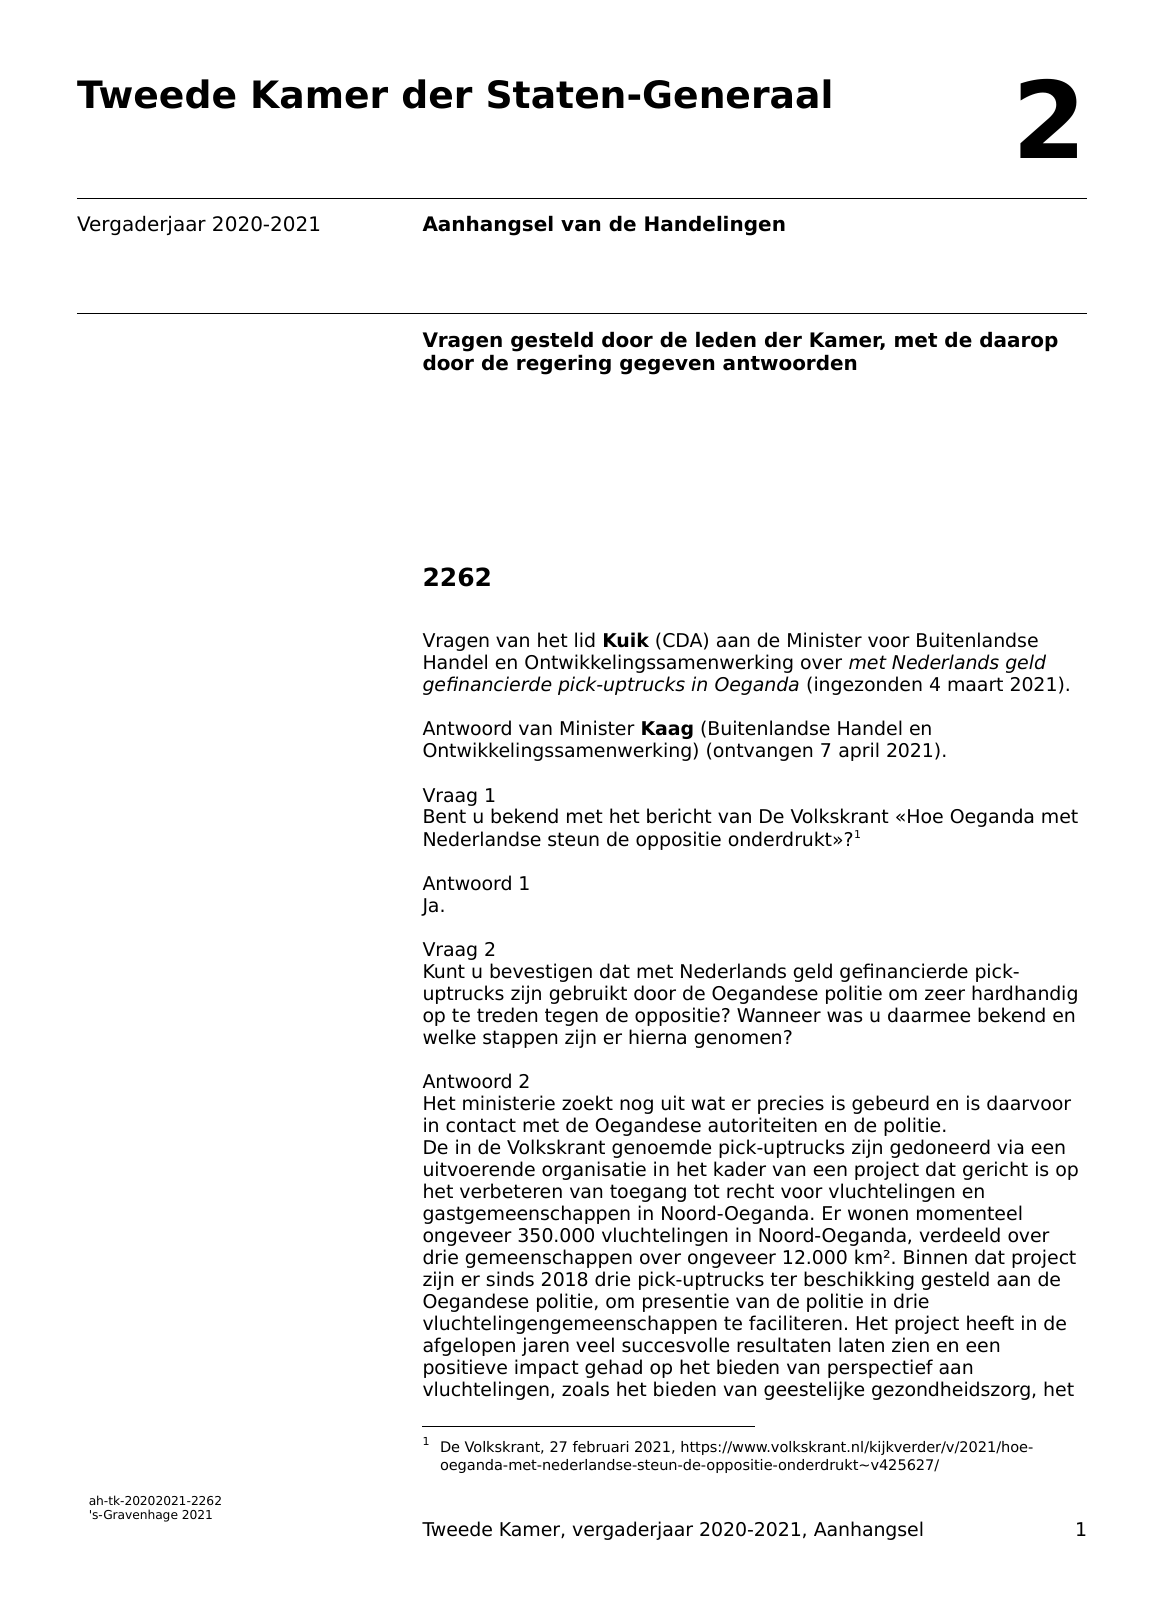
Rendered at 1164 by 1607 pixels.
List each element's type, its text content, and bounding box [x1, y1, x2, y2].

text De Volkskrant, 27 februari 2021, https://www.volkskrant.nl/kijkverder/v/2021/hoe-oeganda-met-nederlandse-steun-de-oppositie-onderdrukt~v425627/ [422, 1435, 1087, 1474]
table_cell Aanhangsel van de Handelingen [422, 199, 1087, 313]
text 's-Gravenhage 2021 [88, 1508, 323, 1522]
text Bent u bekend met het bericht van De Volkskrant «Hoe Oeganda met Nederlandse steun de oppositie onderdrukt»? [422, 806, 1087, 850]
text 2262 [422, 563, 1087, 592]
text Vragen van het lid Kuik (CDA) aan de Minister voor Buitenlandse Handel en Ontwikkelingssamenwerking over met Nederlands geld gefinancierde pick-uptrucks in Oeganda (ingezonden 4 maart 2021). [422, 630, 1087, 696]
text Antwoord 1 [422, 873, 1087, 894]
text ah-tk-20202021-2262 [88, 1494, 323, 1508]
table_header Tweede Kamer der Staten-Generaal [77, 59, 886, 198]
text Ja. [422, 894, 1087, 917]
text Kunt u bevestigen dat met Nederlands geld gefinancierde pick-uptrucks zijn gebruikt door de Oegandese politie om zeer hardhandig op te treden tegen de oppositie? Wanneer was u daarmee bekend en welke stappen zijn er hierna genomen? [422, 961, 1087, 1049]
table_header 2 [886, 59, 1087, 198]
text Het ministerie zoekt nog uit wat er precies is gebeurd en is daarvoor in contact met de Oegandese autoriteiten en de politie. [422, 1093, 1087, 1137]
text Antwoord 2 [422, 1071, 1087, 1093]
text De in de Volkskrant genoemde pick-uptrucks zijn gedoneerd via een uitvoerende organisatie in het kader van een project dat gericht is op het verbeteren van toegang tot recht voor vluchtelingen en gastgemeenschappen in Noord-Oeganda. Er wonen momenteel ongeveer 350.000 vluchtelingen in Noord-Oeganda, verdeeld over drie gemeenschappen over ongeveer 12.000 km². Binnen dat project zijn er sinds 2018 drie pick-uptrucks ter beschikking gesteld aan de Oegandese politie, om presentie van de politie in drie vluchtelingengemeenschappen te faciliteren. Het project heeft in de afgelopen jaren veel succesvolle resultaten laten zien en een positieve impact gehad op het bieden van perspectief aan vluchtelingen, zoals het bieden van geestelijke gezondheidszorg, het [422, 1137, 1087, 1401]
table_cell [77, 314, 422, 375]
text Vraag 1 [422, 784, 1087, 806]
table_cell Vragen gesteld door de leden der Kamer, met de daarop door de regering gegeven antwoorden [422, 314, 1087, 375]
text Vraag 2 [422, 939, 1087, 961]
text Antwoord van Minister Kaag (Buitenlandse Handel en Ontwikkelingssamenwerking) (ontvangen 7 april 2021). [422, 718, 1087, 762]
table_cell Vergaderjaar 2020-2021 [77, 199, 422, 313]
